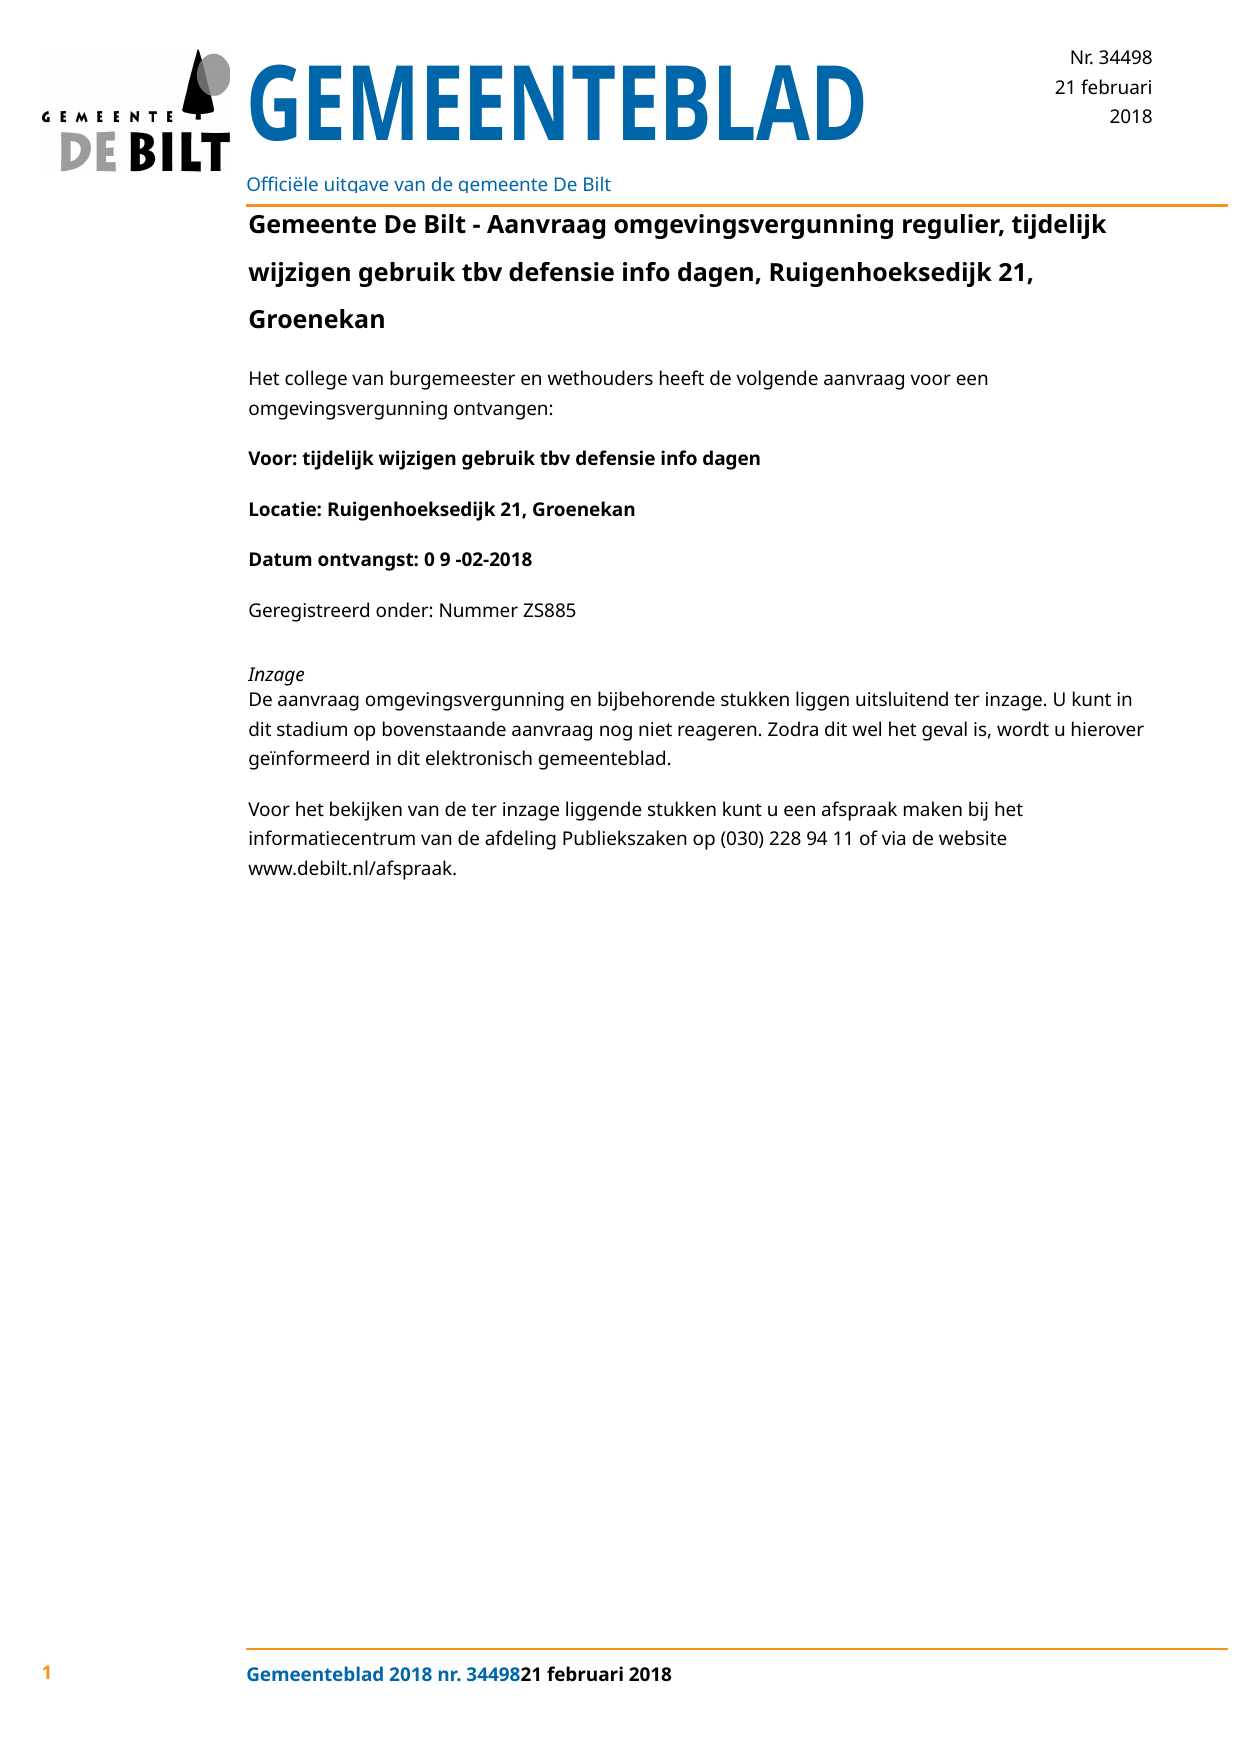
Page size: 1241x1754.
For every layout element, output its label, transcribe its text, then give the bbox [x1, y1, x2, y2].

text De aanvraag omgevingsvergunning en bijbehorende stukken liggen uitsluitend ter inzage. U kunt in dit stadium op bovenstaande aanvraag nog niet reageren. Zodra dit wel het geval is, wordt u hierover geïnformeerd in dit elektronisch gemeenteblad. [248, 686, 1152, 771]
text Gemeente De Bilt - Aanvraag omgevingsvergunning regulier, tijdelijk wijzigen gebruik tbv defensie info dagen, Ruigenhoeksedijk 21, Groenekan [248, 207, 1152, 336]
text Het college van burgemeester en wethouders heeft de volgende aanvraag voor een omgevingsvergunning ontvangen: [248, 366, 1152, 421]
text Voor het bekijken van de ter inzage liggende stukken kunt u een afspraak maken bij het informatiecentrum van de afdeling Publiekszaken op (030) 228 94 11 of via de website www.debilt.nl/afspraak. [248, 796, 1152, 881]
text Voor: tijdelijk wijzigen gebruik tbv defensie info dagen [248, 446, 1152, 471]
text Inzage [248, 661, 1152, 686]
text Locatie: Ruigenhoeksedijk 21, Groenekan [248, 496, 1152, 522]
picture [41, 47, 231, 172]
text Geregistreerd onder: Nummer ZS885 [248, 597, 1152, 622]
text Datum ontvangst: 0 9 -02-2018 [248, 546, 1152, 572]
